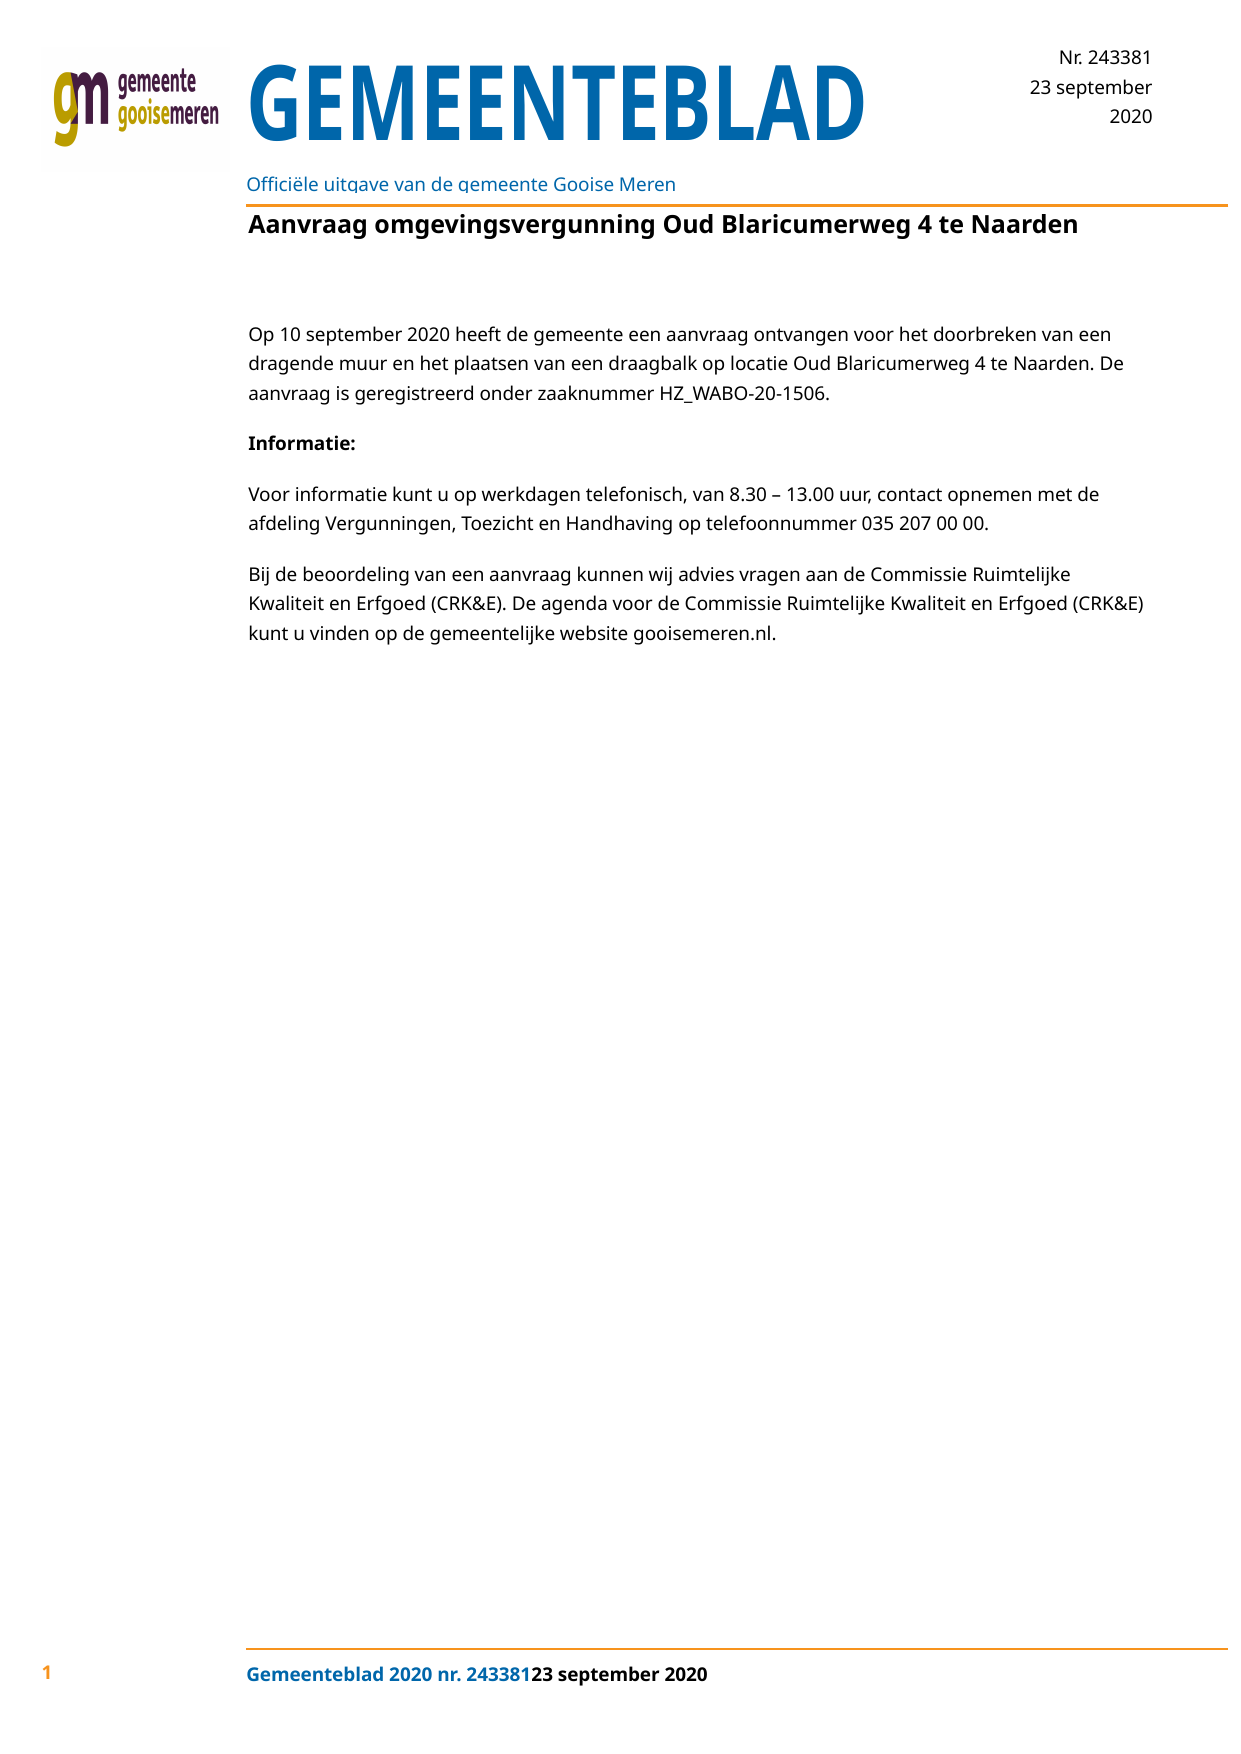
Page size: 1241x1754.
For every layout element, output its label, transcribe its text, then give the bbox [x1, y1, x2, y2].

text Op 10 september 2020 heeft de gemeente een aanvraag ontvangen voor het doorbreken van een dragende muur en het plaatsen van een draagbalk op locatie Oud Blaricumerweg 4 te Naarden. De aanvraag is geregistreerd onder zaaknummer HZ_WABO-20-1506. [248, 321, 1152, 406]
text Aanvraag omgevingsvergunning Oud Blaricumerweg 4 te Naarden [248, 207, 1152, 241]
text Informatie: [248, 430, 1152, 456]
text Voor informatie kunt u op werkdagen telefonisch, van 8.30 – 13.00 uur, contact opnemen met de afdeling Vergunningen, Toezicht en Handhaving op telefoonnummer 035 207 00 00. [248, 481, 1152, 536]
text Bij de beoordeling van een aanvraag kunnen wij advies vragen aan de Commissie Ruimtelijke Kwaliteit en Erfgoed (CRK&E). De agenda voor de Commissie Ruimtelijke Kwaliteit en Erfgoed (CRK&E) kunt u vinden op de gemeentelijke website gooisemeren.nl. [248, 561, 1152, 646]
picture [41, 47, 231, 172]
